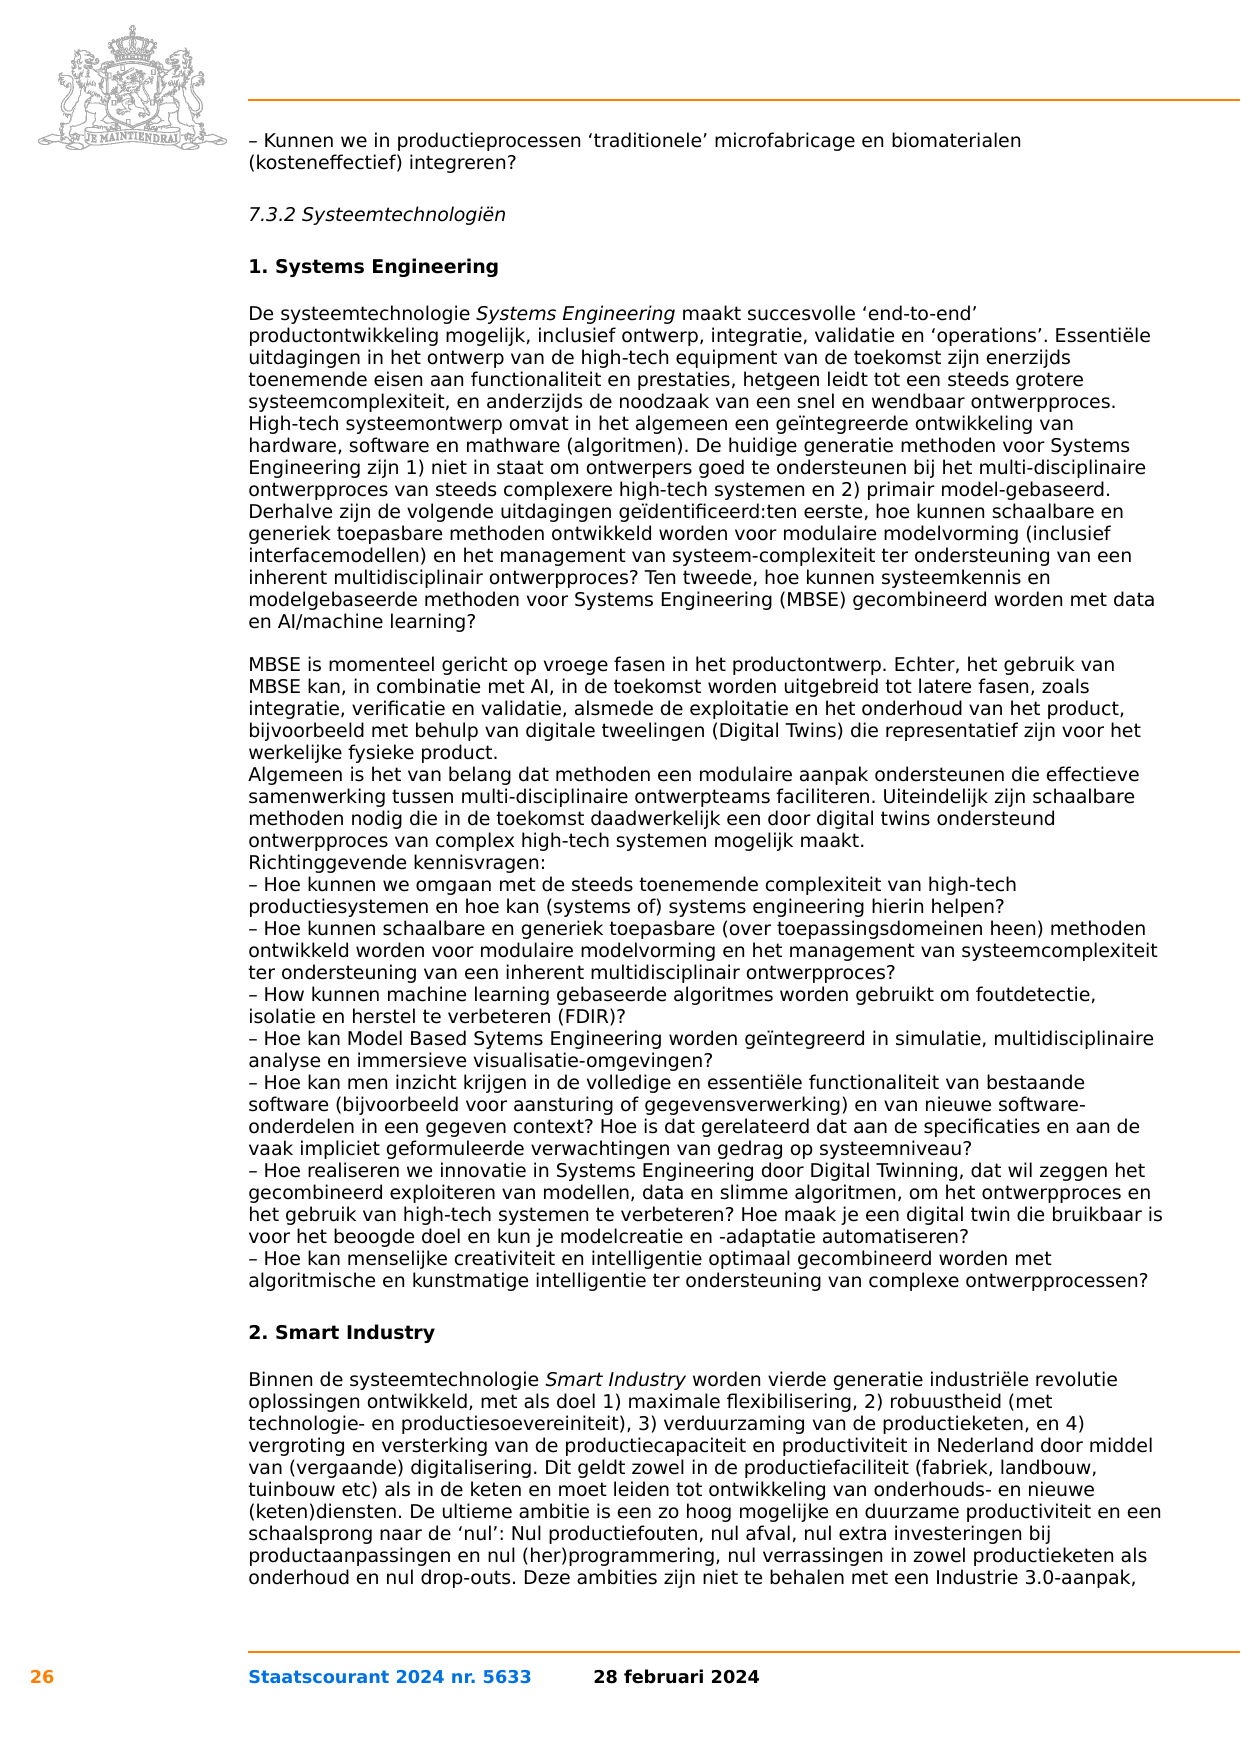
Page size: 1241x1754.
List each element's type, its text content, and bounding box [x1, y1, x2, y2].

text De systeemtechnologie Systems Engineering maakt succesvolle ‘end-to-end’ productontwikkeling mogelijk, inclusief ontwerp, integratie, validatie en ‘operations’. Essentiële uitdagingen in het ontwerp van de high-tech equipment van de toekomst zijn enerzijds toenemende eisen aan functionaliteit en prestaties, hetgeen leidt tot een steeds grotere systeemcomplexiteit, en anderzijds de noodzaak van een snel en wendbaar ontwerpproces. High-tech systeemontwerp omvat in het algemeen een geïntegreerde ontwikkeling van hardware, software en mathware (algoritmen). De huidige generatie methoden voor Systems Engineering zijn 1) niet in staat om ontwerpers goed te ondersteunen bij het multi-disciplinaire ontwerpproces van steeds complexere high-tech systemen en 2) primair model-gebaseerd. Derhalve zijn de volgende uitdagingen geïdentificeerd:ten eerste, hoe kunnen schaalbare en generiek toepasbare methoden ontwikkeld worden voor modulaire modelvorming (inclusief interfacemodellen) en het management van systeem-complexiteit ter ondersteuning van een inherent multidisciplinair ontwerpproces? Ten tweede, hoe kunnen systeemkennis en modelgebaseerde methoden voor Systems Engineering (MBSE) gecombineerd worden met data en AI/machine learning? [248, 303, 1163, 632]
subtitle 2. Smart Industry [248, 1322, 1163, 1344]
picture [38, 25, 227, 150]
text – Hoe kunnen schaalbare en generiek toepasbare (over toepassingsdomeinen heen) methoden ontwikkeld worden voor modulaire modelvorming en het management van systeemcomplexiteit ter ondersteuning van een inherent multidisciplinair ontwerpproces? [248, 918, 1163, 984]
text Richtinggevende kennisvragen: [248, 852, 1163, 874]
text – Hoe realiseren we innovatie in Systems Engineering door Digital Twinning, dat wil zeggen het gecombineerd exploiteren van modellen, data en slimme algoritmen, om het ontwerpproces en het gebruik van high-tech systemen te verbeteren? Hoe maak je een digital twin die bruikbaar is voor het beoogde doel en kun je modelcreatie en -adaptatie automatiseren? [248, 1160, 1163, 1248]
text – Hoe kan menselijke creativiteit en intelligentie optimaal gecombineerd worden met algoritmische en kunstmatige intelligentie ter ondersteuning van complexe ontwerpprocessen? [248, 1248, 1163, 1292]
text Binnen de systeemtechnologie Smart Industry worden vierde generatie industriële revolutie oplossingen ontwikkeld, met als doel 1) maximale flexibilisering, 2) robuustheid (met technologie- en productiesoevereiniteit), 3) verduurzaming van de productieketen, en 4) vergroting en versterking van de productiecapaciteit en productiviteit in Nederland door middel van (vergaande) digitalisering. Dit geldt zowel in de productiefaciliteit (fabriek, landbouw, tuinbouw etc) als in de keten en moet leiden tot ontwikkeling van onderhouds- en nieuwe (keten)diensten. De ultieme ambitie is een zo hoog mogelijke en duurzame productiviteit en een schaalsprong naar de ‘nul’: Nul productiefouten, nul afval, nul extra investeringen bij productaanpassingen en nul (her)programmering, nul verrassingen in zowel productieketen als onderhoud en nul drop-outs. Deze ambities zijn niet te behalen met een Industrie 3.0-aanpak, [248, 1369, 1163, 1588]
text – Hoe kan men inzicht krijgen in de volledige en essentiële functionaliteit van bestaande software (bijvoorbeeld voor aansturing of gegevensverwerking) en van nieuwe software-onderdelen in een gegeven context? Hoe is dat gerelateerd dat aan de specificaties en aan de vaak impliciet geformuleerde verwachtingen van gedrag op systeemniveau? [248, 1072, 1163, 1160]
text – Hoe kunnen we omgaan met de steeds toenemende complexiteit van high-tech productiesystemen en hoe kan (systems of) systems engineering hierin helpen? [248, 874, 1163, 918]
subtitle 7.3.2 Systeemtechnologiën [248, 204, 1163, 226]
text MBSE is momenteel gericht op vroege fasen in het productontwerp. Echter, het gebruik van MBSE kan, in combinatie met AI, in de toekomst worden uitgebreid tot latere fasen, zoals integratie, verificatie en validatie, alsmede de exploitatie en het onderhoud van het product, bijvoorbeeld met behulp van digitale tweelingen (Digital Twins) die representatief zijn voor het werkelijke fysieke product. [248, 654, 1163, 764]
text Algemeen is het van belang dat methoden een modulaire aanpak ondersteunen die effectieve samenwerking tussen multi-disciplinaire ontwerpteams faciliteren. Uiteindelijk zijn schaalbare methoden nodig die in de toekomst daadwerkelijk een door digital twins ondersteund ontwerpproces van complex high-tech systemen mogelijk maakt. [248, 764, 1163, 852]
text – Hoe kan Model Based Sytems Engineering worden geïntegreerd in simulatie, multidisciplinaire analyse en immersieve visualisatie-omgevingen? [248, 1028, 1163, 1072]
text – Kunnen we in productieprocessen ‘traditionele’ microfabricage en biomaterialen (kosteneffectief) integreren? [248, 130, 1163, 174]
text – How kunnen machine learning gebaseerde algoritmes worden gebruikt om foutdetectie, isolatie en herstel te verbeteren (FDIR)? [248, 984, 1163, 1028]
subtitle 1. Systems Engineering [248, 256, 1163, 278]
